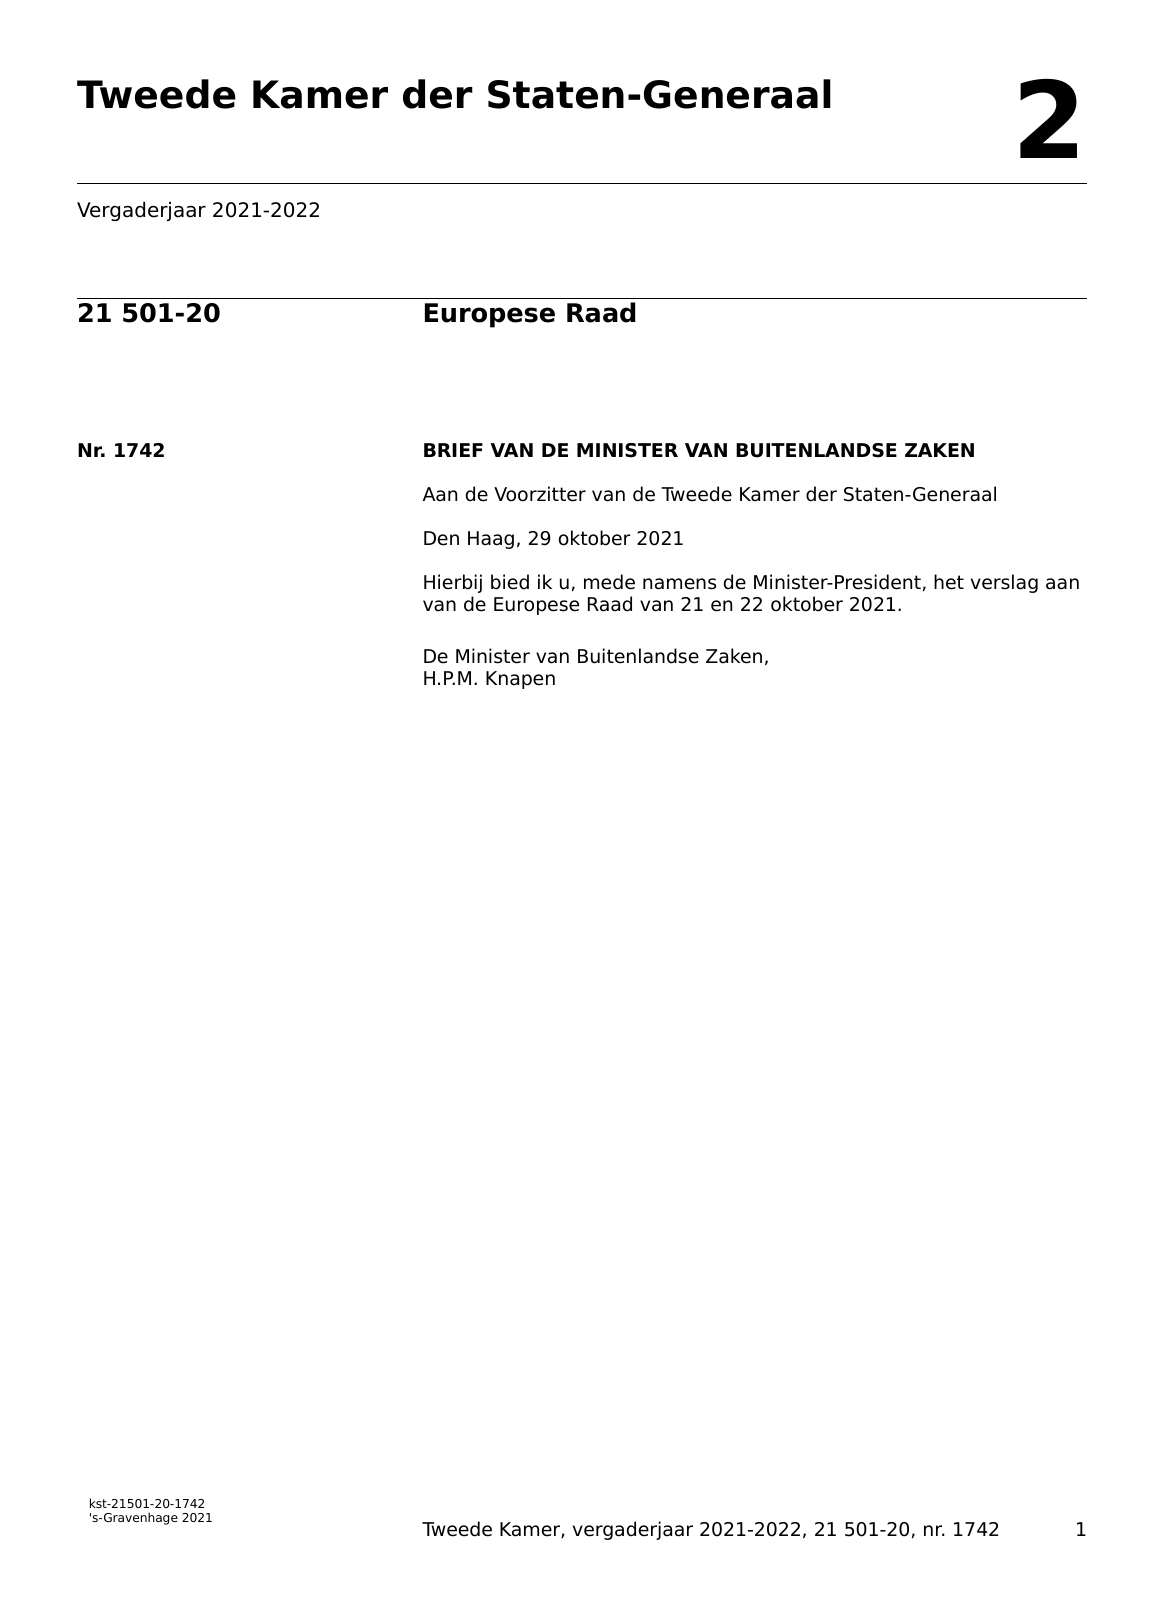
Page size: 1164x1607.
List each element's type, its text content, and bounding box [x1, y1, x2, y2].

table_header 2 [886, 59, 1087, 183]
text kst-21501-20-1742 [88, 1497, 323, 1511]
subtitle 21 501-20 Europese Raad [77, 299, 1087, 329]
text Den Haag, 29 oktober 2021 [422, 528, 1087, 550]
subtitle Nr. 1742 BRIEF VAN DE MINISTER VAN BUITENLANDSE ZAKEN [77, 440, 1087, 462]
table_cell Vergaderjaar 2021-2022 [77, 184, 1087, 298]
text Aan de Voorzitter van de Tweede Kamer der Staten-Generaal [422, 484, 1087, 506]
table_header Tweede Kamer der Staten-Generaal [77, 59, 886, 183]
text De Minister van Buitenlandse Zaken, H.P.M. Knapen [422, 646, 1087, 690]
text 's-Gravenhage 2021 [88, 1511, 323, 1525]
text Hierbij bied ik u, mede namens de Minister-President, het verslag aan van de Europese Raad van 21 en 22 oktober 2021. [422, 572, 1087, 616]
